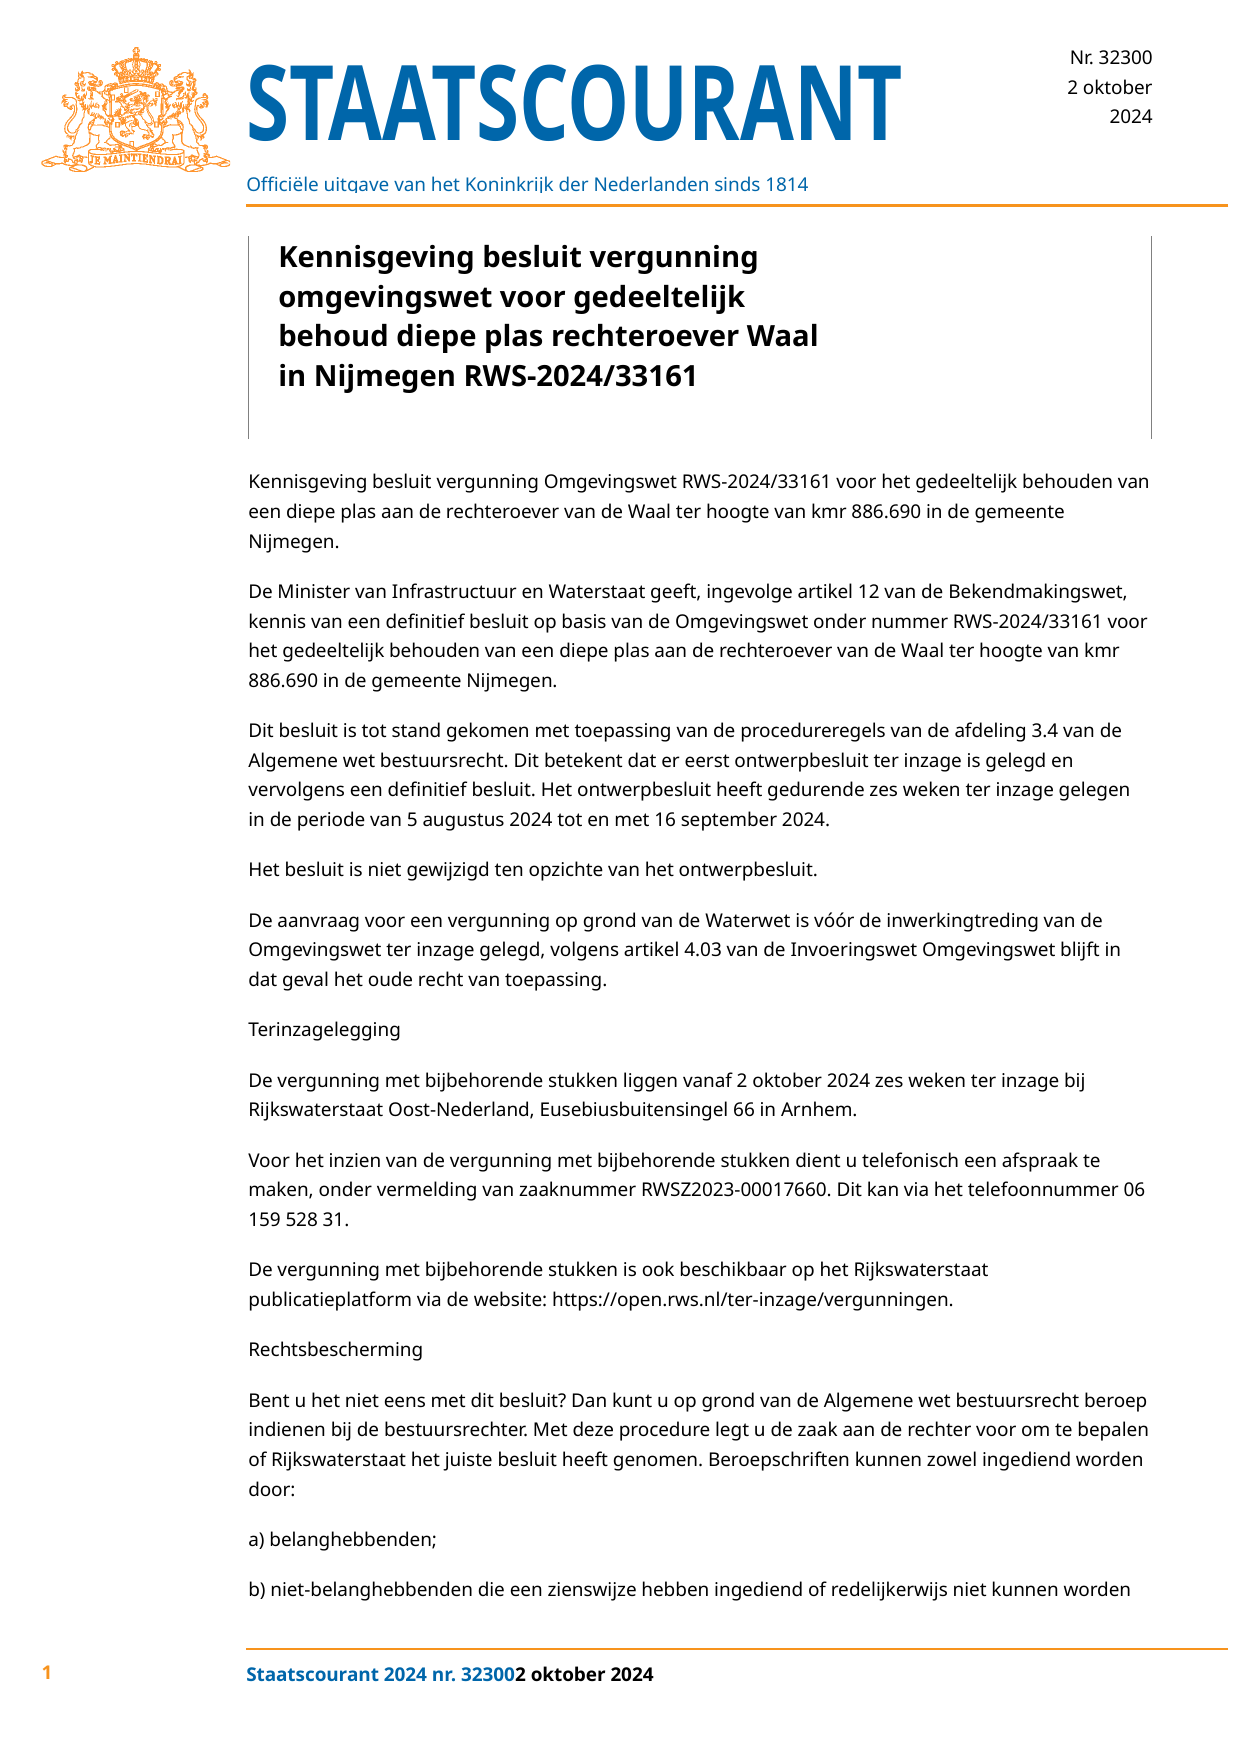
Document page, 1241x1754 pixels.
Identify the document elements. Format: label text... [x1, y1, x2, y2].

table_header [850, 414, 1151, 439]
picture [912, 236, 1090, 414]
picture [41, 47, 231, 172]
text Bent u het niet eens met dit besluit? Dan kunt u op grond van de Algemene wet bestuursrecht beroep indienen bij de bestuursrechter. Met deze procedure legt u de zaak aan de rechter voor om te bepalen of Rijkswaterstaat het juiste besluit heeft genomen. Beroepschriften kunnen zowel ingediend worden door: [248, 1387, 1152, 1501]
table_header [850, 236, 912, 413]
text De Minister van Infrastructuur en Waterstaat geeft, ingevolge artikel 12 van de Bekendmakingswet, kennis van een definitief besluit op basis van de Omgevingswet onder nummer RWS-2024/33161 voor het gedeeltelijk behouden van een diepe plas aan de rechteroever van de Waal ter hoogte van kmr 886.690 in de gemeente Nijmegen. [248, 578, 1152, 693]
text Voor het inzien van de vergunning met bijbehorende stukken dient u telefonisch een afspraak te maken, onder vermelding van zaaknummer RWSZ2023-00017660. Dit kan via het telefoonnummer 06 159 528 31. [248, 1147, 1152, 1232]
table_header Kennisgeving besluit vergunning omgevingswet voor gedeeltelijk behoud diepe plas rechteroever Waal in Nijmegen RWS-2024/33161 [249, 236, 850, 439]
table_header [1090, 236, 1151, 413]
text De vergunning met bijbehorende stukken liggen vanaf 2 oktober 2024 zes weken ter inzage bij Rijkswaterstaat Oost-Nederland, Eusebiusbuitensingel 66 in Arnhem. [248, 1067, 1152, 1122]
text Rechtsbescherming [248, 1337, 1152, 1362]
text De aanvraag voor een vergunning op grond van de Waterwet is vóór de inwerkingtreding van de Omgevingswet ter inzage gelegd, volgens artikel 4.03 van de Invoeringswet Omgevingswet blijft in dat geval het oude recht van toepassing. [248, 907, 1152, 992]
text Het besluit is niet gewijzigd ten opzichte van het ontwerpbesluit. [248, 857, 1152, 882]
text Dit besluit is tot stand gekomen met toepassing van de procedureregels van de afdeling 3.4 van de Algemene wet bestuursrecht. Dit betekent dat er eerst ontwerpbesluit ter inzage is gelegd en vervolgens een definitief besluit. Het ontwerpbesluit heeft gedurende zes weken ter inzage gelegen in de periode van 5 augustus 2024 tot en met 16 september 2024. [248, 717, 1152, 832]
text Kennisgeving besluit vergunning Omgevingswet RWS-2024/33161 voor het gedeeltelijk behouden van een diepe plas aan de rechteroever van de Waal ter hoogte van kmr 886.690 in de gemeente Nijmegen. [248, 469, 1152, 553]
text De vergunning met bijbehorende stukken is ook beschikbaar op het Rijkswaterstaat publicatieplatform via de website: https://open.rws.nl/ter-inzage/vergunningen. [248, 1257, 1152, 1312]
text b) niet-belanghebbenden die een zienswijze hebben ingediend of redelijkerwijs niet kunnen worden [248, 1577, 1152, 1602]
text a) belanghebbenden; [248, 1526, 1152, 1552]
text Terinzagelegging [248, 1017, 1152, 1042]
